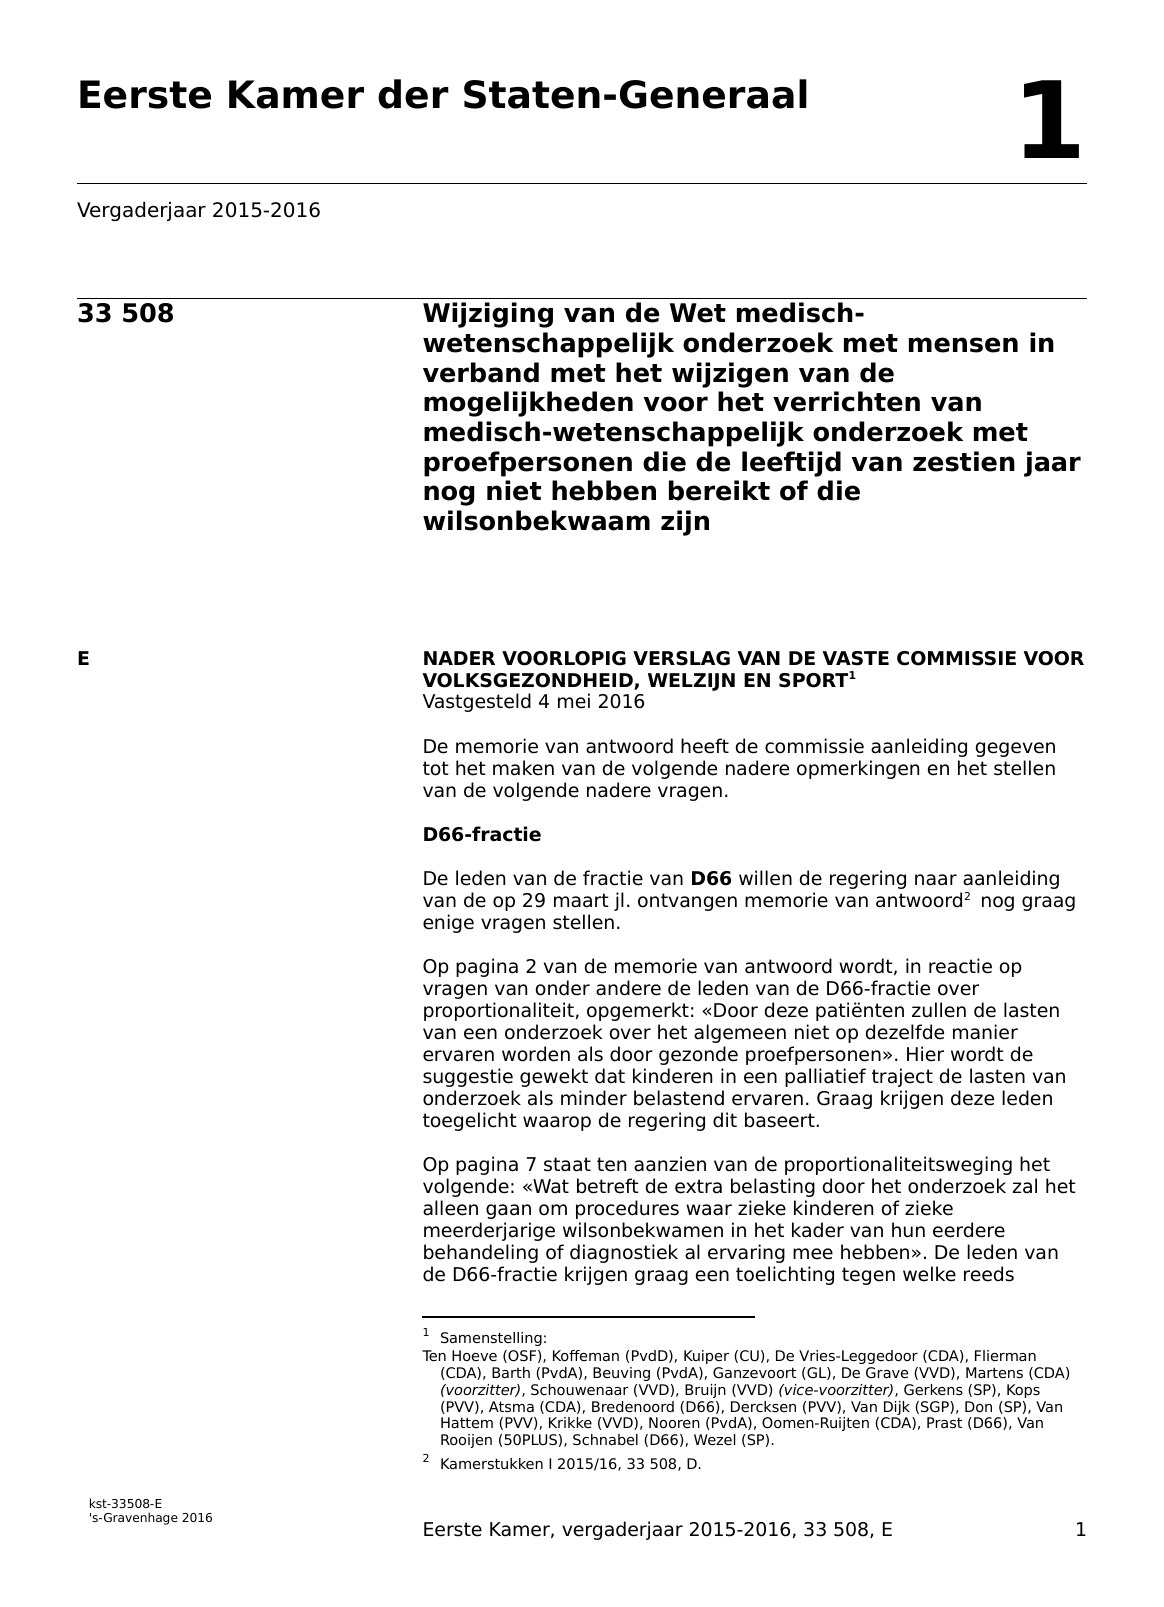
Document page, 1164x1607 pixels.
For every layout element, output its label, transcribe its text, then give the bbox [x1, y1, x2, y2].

text Kamerstukken I 2015/16, 33 508, D. [422, 1452, 1087, 1474]
subtitle 33 508 Wijziging van de Wet medisch-wetenschappelijk onderzoek met mensen in verband met het wijzigen van de mogelijkheden voor het verrichten van medisch-wetenschappelijk onderzoek met proefpersonen die de leeftijd van zestien jaar nog niet hebben bereikt of die wilsonbekwaam zijn [77, 299, 1087, 536]
subtitle E NADER VOORLOPIG VERSLAG VAN DE VASTE COMMISSIE VOOR VOLKSGEZONDHEID, WELZIJN EN SPORT [77, 647, 1087, 691]
text De leden van de fractie van D66 willen de regering naar aanleiding van de op 29 maart jl. ontvangen memorie van antwoord nog graag enige vragen stellen. [422, 868, 1087, 934]
text Op pagina 7 staat ten aanzien van de proportionaliteitsweging het volgende: «Wat betreft de extra belasting door het onderzoek zal het alleen gaan om procedures waar zieke kinderen of zieke meerderjarige wilsonbekwamen in het kader van hun eerdere behandeling of diagnostiek al ervaring mee hebben». De leden van de D66-fractie krijgen graag een toelichting tegen welke reeds [422, 1154, 1087, 1286]
subtitle D66-fractie [422, 824, 1087, 846]
text De memorie van antwoord heeft de commissie aanleiding gegeven tot het maken van de volgende nadere opmerkingen en het stellen van de volgende nadere vragen. [422, 736, 1087, 802]
text Op pagina 2 van de memorie van antwoord wordt, in reactie op vragen van onder andere de leden van de D66-fractie over proportionaliteit, opgemerkt: «Door deze patiënten zullen de lasten van een onderzoek over het algemeen niet op dezelfde manier ervaren worden als door gezonde proefpersonen». Hier wordt de suggestie gewekt dat kinderen in een palliatief traject de lasten van onderzoek als minder belastend ervaren. Graag krijgen deze leden toegelicht waarop de regering dit baseert. [422, 956, 1087, 1132]
text Samenstelling: [422, 1326, 1087, 1348]
text kst-33508-E [88, 1497, 323, 1511]
table_header Eerste Kamer der Staten-Generaal [77, 59, 886, 183]
table_cell Vergaderjaar 2015-2016 [77, 184, 1087, 298]
table_header 1 [886, 59, 1087, 183]
text Vastgesteld 4 mei 2016 [422, 691, 1087, 713]
text 's-Gravenhage 2016 [88, 1511, 323, 1525]
text Ten Hoeve (OSF), Koffeman (PvdD), Kuiper (CU), De Vries-Leggedoor (CDA), Flierman (CDA), Barth (PvdA), Beuving (PvdA), Ganzevoort (GL), De Grave (VVD), Martens (CDA) (voorzitter), Schouwenaar (VVD), Bruijn (VVD) (vice-voorzitter), Gerkens (SP), Kops (PVV), Atsma (CDA), Bredenoord (D66), Dercksen (PVV), Van Dijk (SGP), Don (SP), Van Hattem (PVV), Krikke (VVD), Nooren (PvdA), Oomen-Ruijten (CDA), Prast (D66), Van Rooijen (50PLUS), Schnabel (D66), Wezel (SP). [422, 1348, 1087, 1449]
